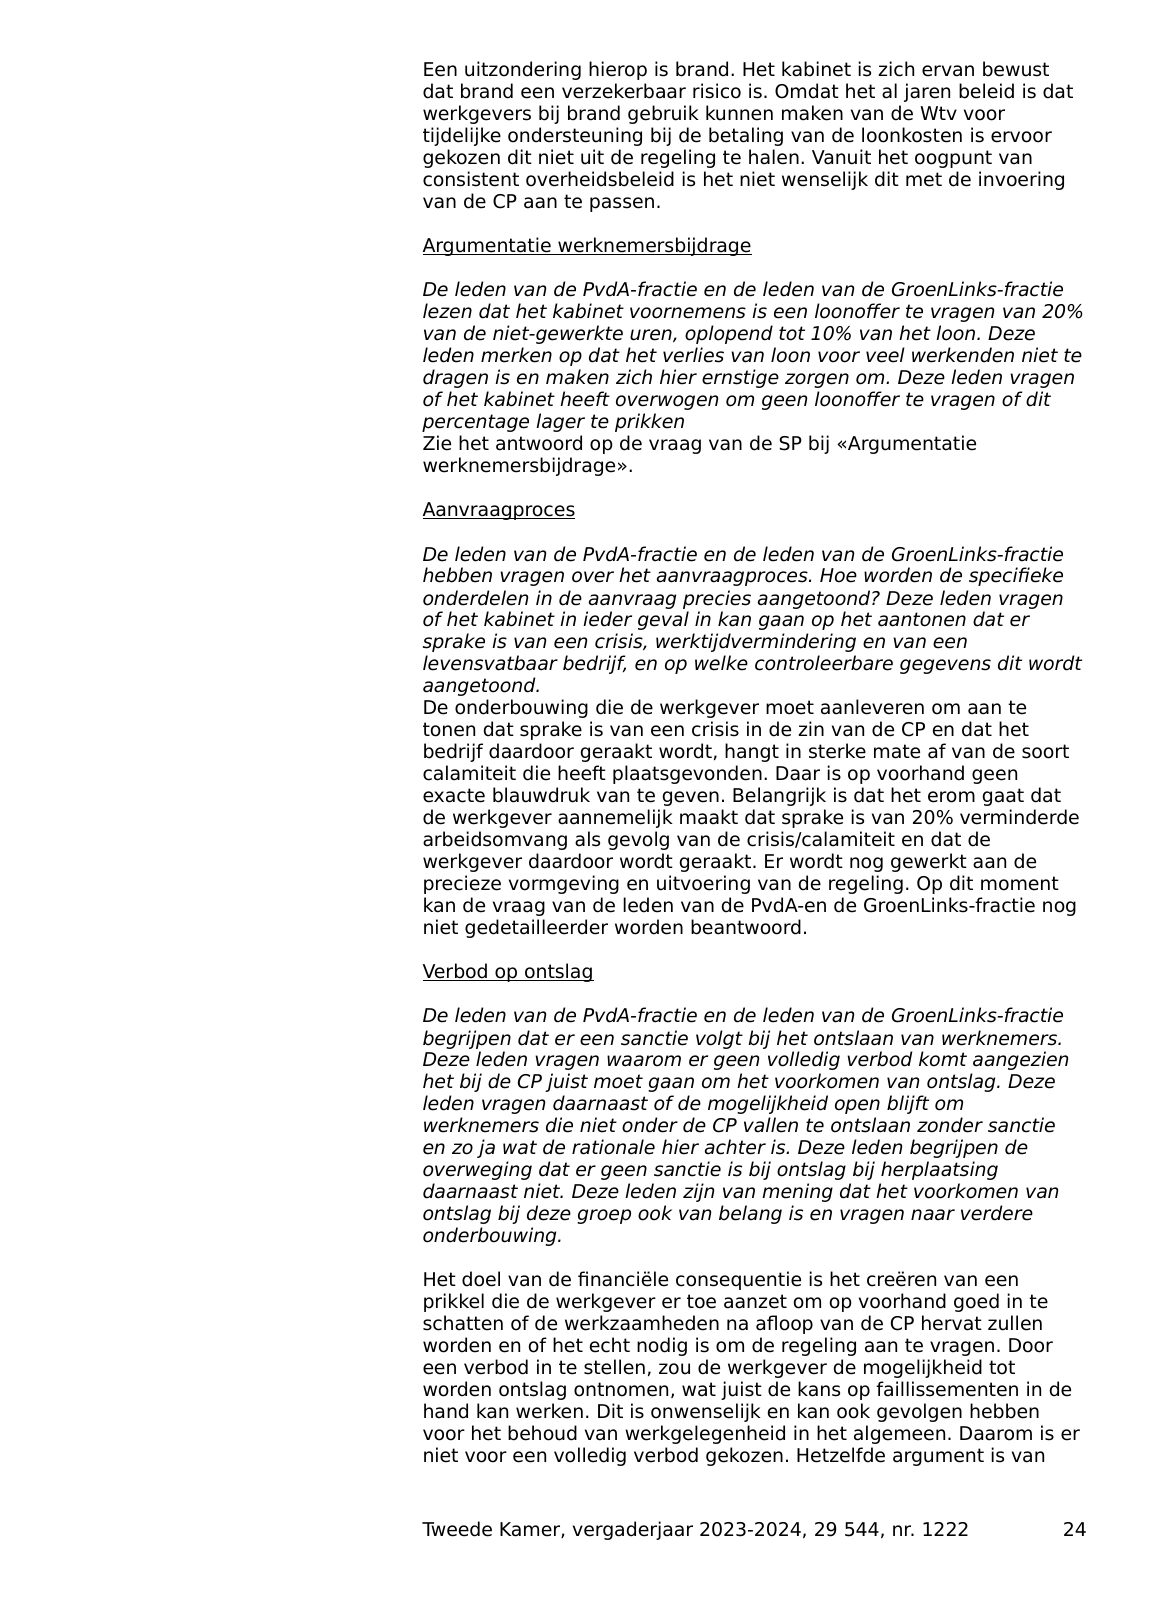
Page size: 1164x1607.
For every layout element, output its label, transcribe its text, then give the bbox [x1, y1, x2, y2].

text Een uitzondering hierop is brand. Het kabinet is zich ervan bewust dat brand een verzekerbaar risico is. Omdat het al jaren beleid is dat werkgevers bij brand gebruik kunnen maken van de Wtv voor tijdelijke ondersteuning bij de betaling van de loonkosten is ervoor gekozen dit niet uit de regeling te halen. Vanuit het oogpunt van consistent overheidsbeleid is het niet wenselijk dit met de invoering van de CP aan te passen. [422, 59, 1087, 213]
subtitle Aanvraagproces [422, 499, 1087, 521]
text De onderbouwing die de werkgever moet aanleveren om aan te tonen dat sprake is van een crisis in de zin van de CP en dat het bedrijf daardoor geraakt wordt, hangt in sterke mate af van de soort calamiteit die heeft plaatsgevonden. Daar is op voorhand geen exacte blauwdruk van te geven. Belangrijk is dat het erom gaat dat de werkgever aannemelijk maakt dat sprake is van 20% verminderde arbeidsomvang als gevolg van de crisis/calamiteit en dat de werkgever daardoor wordt geraakt. Er wordt nog gewerkt aan de precieze vormgeving en uitvoering van de regeling. Op dit moment kan de vraag van de leden van de PvdA-en de GroenLinks-fractie nog niet gedetailleerder worden beantwoord. [422, 697, 1087, 939]
text Het doel van de financiële consequentie is het creëren van een prikkel die de werkgever er toe aanzet om op voorhand goed in te schatten of de werkzaamheden na afloop van de CP hervat zullen worden en of het echt nodig is om de regeling aan te vragen. Door een verbod in te stellen, zou de werkgever de mogelijkheid tot worden ontslag ontnomen, wat juist de kans op faillissementen in de hand kan werken. Dit is onwenselijk en kan ook gevolgen hebben voor het behoud van werkgelegenheid in het algemeen. Daarom is er niet voor een volledig verbod gekozen. Hetzelfde argument is van [422, 1269, 1087, 1467]
text De leden van de PvdA-fractie en de leden van de GroenLinks-fractie lezen dat het kabinet voornemens is een loonoffer te vragen van 20% van de niet-gewerkte uren, oplopend tot 10% van het loon. Deze leden merken op dat het verlies van loon voor veel werkenden niet te dragen is en maken zich hier ernstige zorgen om. Deze leden vragen of het kabinet heeft overwogen om geen loonoffer te vragen of dit percentage lager te prikken [422, 279, 1087, 433]
subtitle Verbod op ontslag [422, 961, 1087, 983]
text De leden van de PvdA-fractie en de leden van de GroenLinks-fractie begrijpen dat er een sanctie volgt bij het ontslaan van werknemers. Deze leden vragen waarom er geen volledig verbod komt aangezien het bij de CP juist moet gaan om het voorkomen van ontslag. Deze leden vragen daarnaast of de mogelijkheid open blijft om werknemers die niet onder de CP vallen te ontslaan zonder sanctie en zo ja wat de rationale hier achter is. Deze leden begrijpen de overweging dat er geen sanctie is bij ontslag bij herplaatsing daarnaast niet. Deze leden zijn van mening dat het voorkomen van ontslag bij deze groep ook van belang is en vragen naar verdere onderbouwing. [422, 1005, 1087, 1247]
subtitle Argumentatie werknemersbijdrage [422, 235, 1087, 257]
text Zie het antwoord op de vraag van de SP bij «Argumentatie werknemersbijdrage». [422, 433, 1087, 477]
text De leden van de PvdA-fractie en de leden van de GroenLinks-fractie hebben vragen over het aanvraagproces. Hoe worden de specifieke onderdelen in de aanvraag precies aangetoond? Deze leden vragen of het kabinet in ieder geval in kan gaan op het aantonen dat er sprake is van een crisis, werktijdvermindering en van een levensvatbaar bedrijf, en op welke controleerbare gegevens dit wordt aangetoond. [422, 543, 1087, 697]
